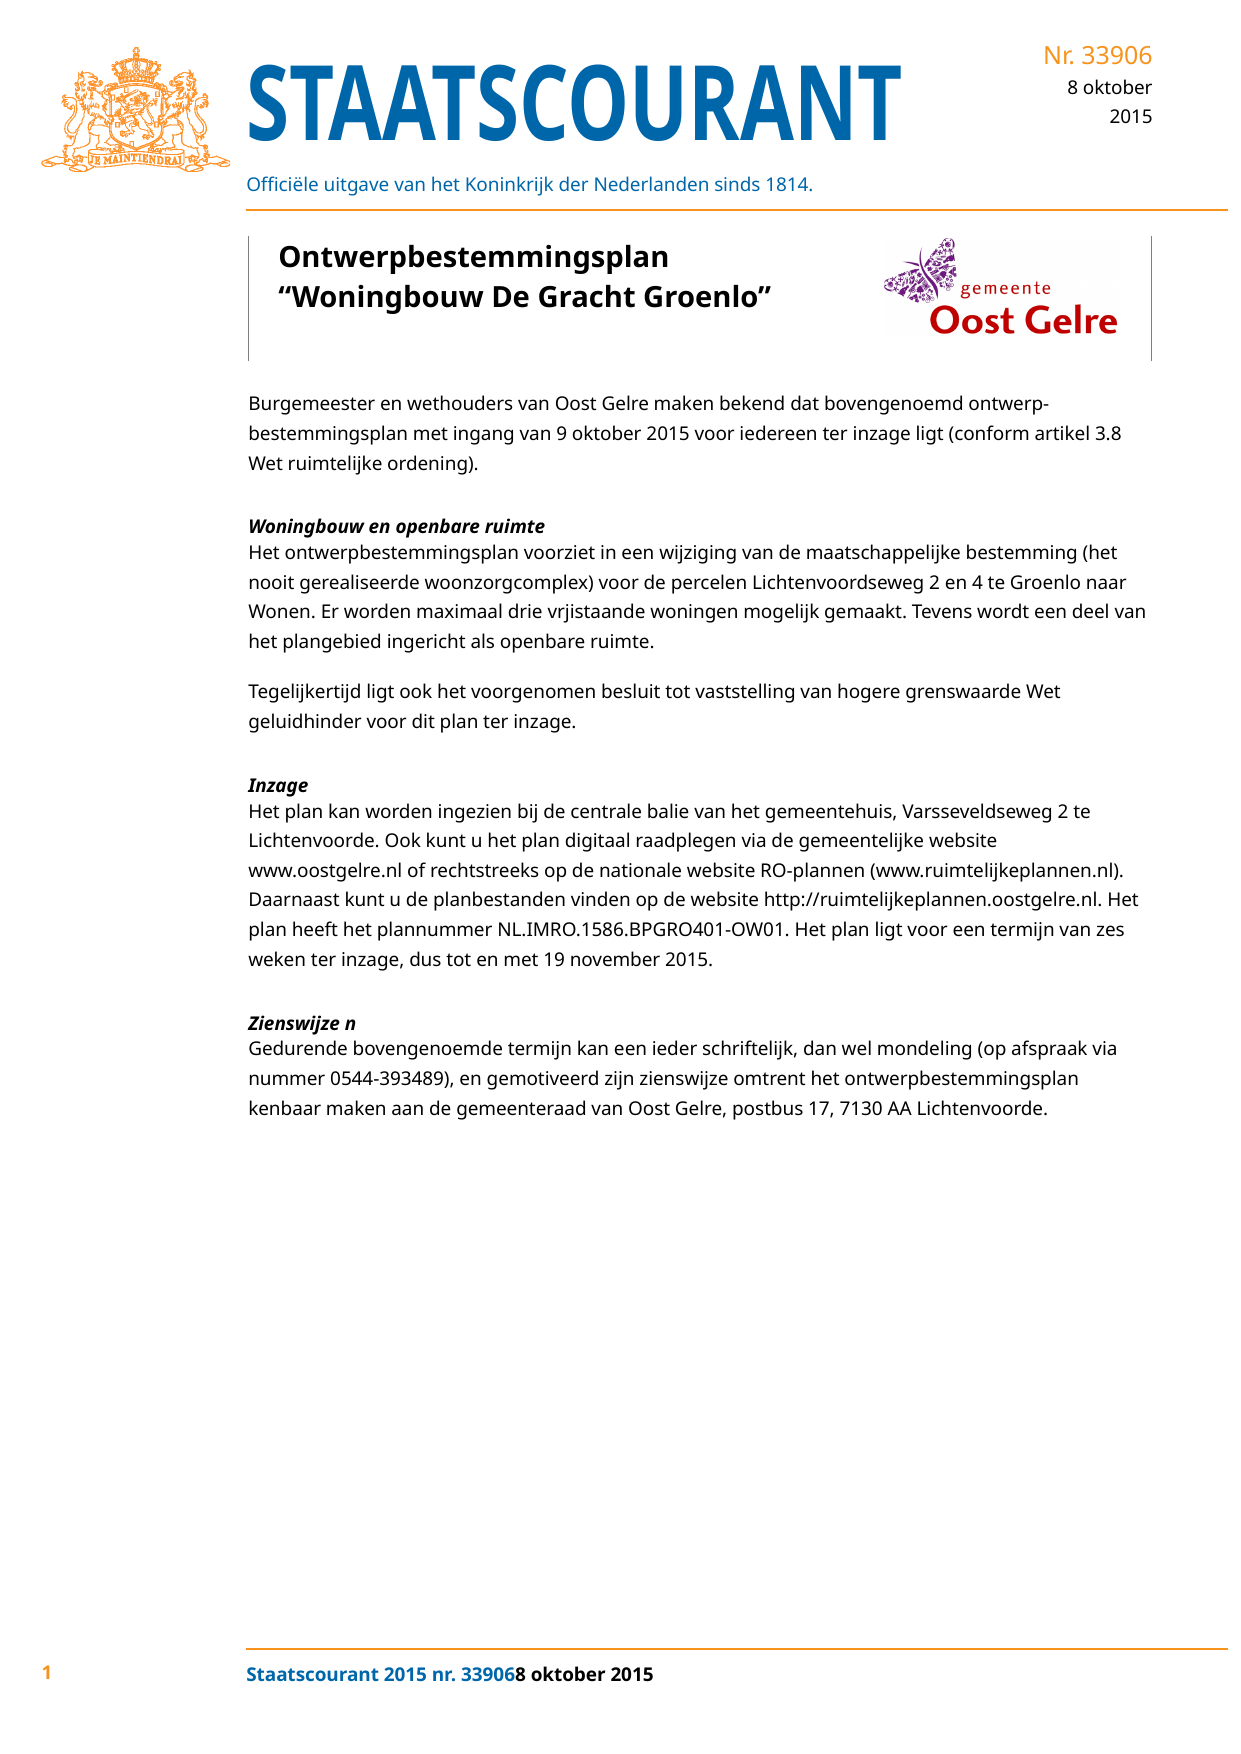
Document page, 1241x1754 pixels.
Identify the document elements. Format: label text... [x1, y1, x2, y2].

text Inzage [248, 772, 1152, 798]
text Het ontwerpbestemmingsplan voorziet in een wijziging van de maatschappelijke bestemming (het nooit gerealiseerde woonzorgcomplex) voor de percelen Lichtenvoordseweg 2 en 4 te Groenlo naar Wonen. Er worden maximaal drie vrjistaande woningen mogelijk gemaakt. Tevens wordt een deel van het plangebied ingericht als openbare ruimte. [248, 539, 1152, 654]
text Woningbouw en openbare ruimte [248, 514, 1152, 539]
table_header [850, 236, 1151, 361]
picture [41, 47, 231, 172]
text Gedurende bovengenoemde termijn kan een ieder schriftelijk, dan wel mondeling (op afspraak via nummer 0544-393489), en gemotiveerd zijn zienswijze omtrent het ontwerpbestemmingsplan kenbaar maken aan de gemeenteraad van Oost Gelre, postbus 17, 7130 AA Lichtenvoorde. [248, 1036, 1152, 1120]
text Het plan kan worden ingezien bij de centrale balie van het gemeentehuis, Varsseveldseweg 2 te Lichtenvoorde. Ook kunt u het plan digitaal raadplegen via de gemeentelijke website www.oostgelre.nl of rechtstreeks op de nationale website RO-plannen (www.ruimtelijkeplannen.nl). Daarnaast kunt u de planbestanden vinden op de website http://ruimtelijkeplannen.oostgelre.nl. Het plan heeft het plannummer NL.IMRO.1586.BPGRO401-OW01. Het plan ligt voor een termijn van zes weken ter inzage, dus tot en met 19 november 2015. [248, 798, 1152, 972]
text Tegelijkertijd ligt ook het voorgenomen besluit tot vaststelling van hogere grenswaarde Wet geluidhinder voor dit plan ter inzage. [248, 679, 1152, 734]
picture [882, 236, 1119, 336]
text Burgemeester en wethouders van Oost Gelre maken bekend dat bovengenoemd ontwerp- bestemmingsplan met ingang van 9 oktober 2015 voor iedereen ter inzage ligt (conform artikel 3.8 Wet ruimtelijke ordening). [248, 391, 1152, 476]
table_header Ontwerpbestemmingsplan “Woningbouw De Gracht Groenlo” [249, 236, 850, 361]
text Zienswijze n [248, 1010, 1152, 1036]
